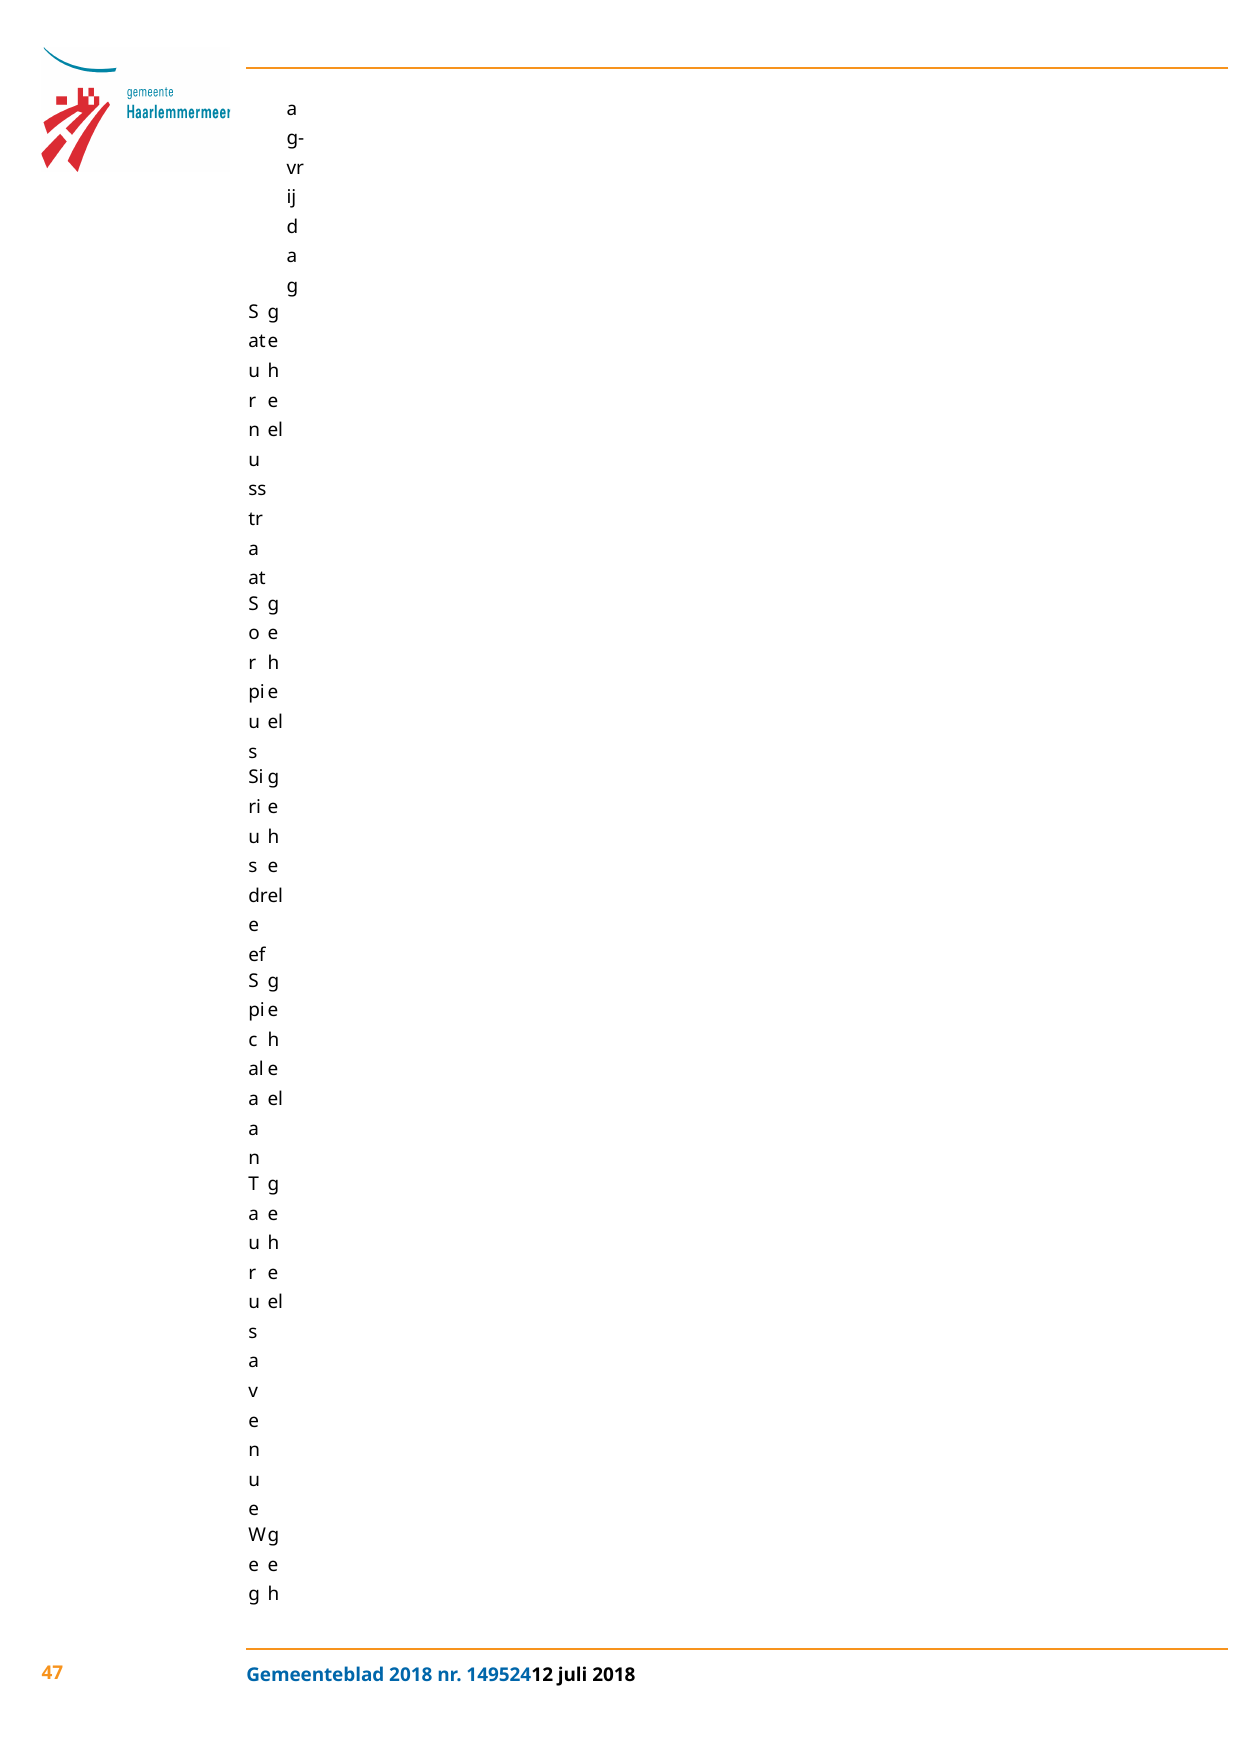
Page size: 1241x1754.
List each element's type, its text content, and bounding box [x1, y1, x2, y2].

table_cell [325, 967, 344, 1170]
table_cell geheel [267, 590, 286, 764]
table_cell [286, 298, 306, 590]
picture [41, 47, 231, 172]
table_cell [325, 764, 344, 967]
table_cell [325, 590, 344, 764]
table_cell [286, 590, 306, 764]
table_cell [306, 967, 325, 1170]
table_cell [325, 95, 344, 298]
table_cell [306, 95, 325, 298]
table_cell [325, 1170, 344, 1521]
table_cell Siriusdreef [248, 764, 267, 967]
table_cell [306, 1521, 325, 1606]
table_cell geheel [267, 298, 286, 590]
table_cell [325, 298, 344, 590]
table_cell [286, 764, 306, 967]
table_cell geh [267, 1521, 286, 1606]
table_cell [286, 967, 306, 1170]
table_cell Spicalaan [248, 967, 267, 1170]
table_cell [306, 764, 325, 967]
table_cell geheel [267, 967, 286, 1170]
table_cell [267, 95, 286, 298]
table_cell ag-vrijdag [286, 95, 306, 298]
table_cell [248, 95, 267, 298]
table_cell [286, 1521, 306, 1606]
table_cell [286, 1170, 306, 1521]
table_cell Weg [248, 1521, 267, 1606]
table_cell Taurusavenue [248, 1170, 267, 1521]
table_cell Saturnusstraat [248, 298, 267, 590]
table_cell [306, 298, 325, 590]
table_cell [306, 590, 325, 764]
table_cell geheel [267, 1170, 286, 1521]
table_cell [306, 1170, 325, 1521]
table_cell Sorpius [248, 590, 267, 764]
table_cell [325, 1521, 344, 1606]
table_cell geheel [267, 764, 286, 967]
